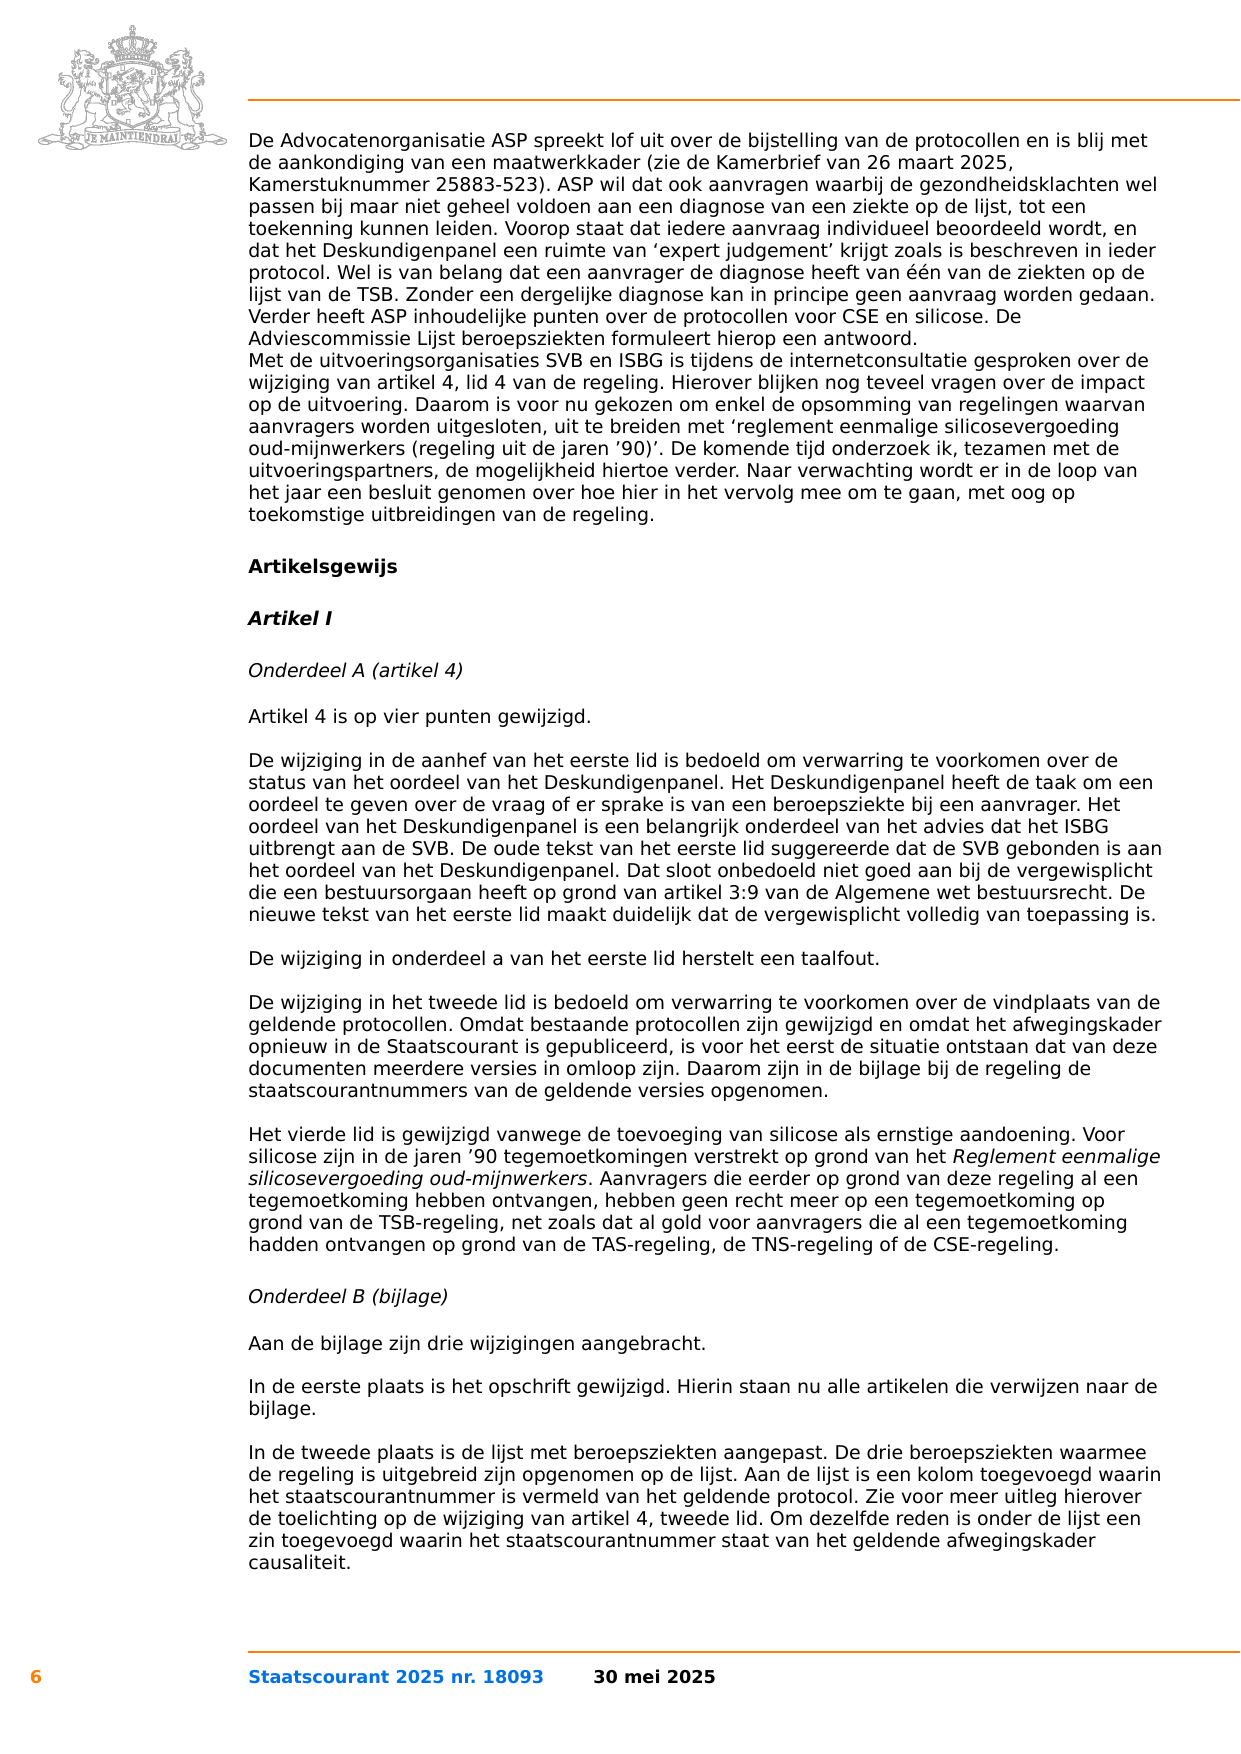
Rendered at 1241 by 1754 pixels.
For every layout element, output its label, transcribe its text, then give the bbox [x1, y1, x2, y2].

subtitle Onderdeel B (bijlage) [248, 1286, 1163, 1307]
subtitle Onderdeel A (artikel 4) [248, 659, 1163, 681]
text Artikel 4 is op vier punten gewijzigd. [248, 706, 1163, 728]
text De wijziging in onderdeel a van het eerste lid herstelt een taalfout. [248, 948, 1163, 970]
text De Advocatenorganisatie ASP spreekt lof uit over de bijstelling van de protocollen en is blij met de aankondiging van een maatwerkkader (zie de Kamerbrief van 26 maart 2025, Kamerstuknummer 25883-523). ASP wil dat ook aanvragen waarbij de gezondheidsklachten wel passen bij maar niet geheel voldoen aan een diagnose van een ziekte op de lijst, tot een toekenning kunnen leiden. Voorop staat dat iedere aanvraag individueel beoordeeld wordt, en dat het Deskundigenpanel een ruimte van ‘expert judgement’ krijgt zoals is beschreven in ieder protocol. Wel is van belang dat een aanvrager de diagnose heeft van één van de ziekten op de lijst van de TSB. Zonder een dergelijke diagnose kan in principe geen aanvraag worden gedaan. Verder heeft ASP inhoudelijke punten over de protocollen voor CSE en silicose. De Adviescommissie Lijst beroepsziekten formuleert hierop een antwoord. [248, 130, 1163, 350]
text Aan de bijlage zijn drie wijzigingen aangebracht. [248, 1332, 1163, 1354]
subtitle Artikelsgewijs [248, 556, 1163, 577]
text In de tweede plaats is de lijst met beroepsziekten aangepast. De drie beroepsziekten waarmee de regeling is uitgebreid zijn opgenomen op de lijst. Aan de lijst is een kolom toegevoegd waarin het staatscourantnummer is vermeld van het geldende protocol. Zie voor meer uitleg hierover de toelichting op de wijziging van artikel 4, tweede lid. Om dezelfde reden is onder de lijst een zin toegevoegd waarin het staatscourantnummer staat van het geldende afwegingskader causaliteit. [248, 1442, 1163, 1574]
text De wijziging in het tweede lid is bedoeld om verwarring te voorkomen over de vindplaats van de geldende protocollen. Omdat bestaande protocollen zijn gewijzigd en omdat het afwegingskader opnieuw in de Staatscourant is gepubliceerd, is voor het eerst de situatie ontstaan dat van deze documenten meerdere versies in omloop zijn. Daarom zijn in de bijlage bij de regeling de staatscourantnummers van de geldende versies opgenomen. [248, 992, 1163, 1102]
text In de eerste plaats is het opschrift gewijzigd. Hierin staan nu alle artikelen die verwijzen naar de bijlage. [248, 1376, 1163, 1420]
subtitle Artikel I [248, 607, 1163, 629]
picture [38, 25, 227, 150]
text Het vierde lid is gewijzigd vanwege de toevoeging van silicose als ernstige aandoening. Voor silicose zijn in de jaren ’90 tegemoetkomingen verstrekt op grond van het Reglement eenmalige silicosevergoeding oud-mijnwerkers. Aanvragers die eerder op grond van deze regeling al een tegemoetkoming hebben ontvangen, hebben geen recht meer op een tegemoetkoming op grond van de TSB-regeling, net zoals dat al gold voor aanvragers die al een tegemoetkoming hadden ontvangen op grond van de TAS-regeling, de TNS-regeling of de CSE-regeling. [248, 1124, 1163, 1256]
text De wijziging in de aanhef van het eerste lid is bedoeld om verwarring te voorkomen over de status van het oordeel van het Deskundigenpanel. Het Deskundigenpanel heeft de taak om een oordeel te geven over de vraag of er sprake is van een beroepsziekte bij een aanvrager. Het oordeel van het Deskundigenpanel is een belangrijk onderdeel van het advies dat het ISBG uitbrengt aan de SVB. De oude tekst van het eerste lid suggereerde dat de SVB gebonden is aan het oordeel van het Deskundigenpanel. Dat sloot onbedoeld niet goed aan bij de vergewisplicht die een bestuursorgaan heeft op grond van artikel 3:9 van de Algemene wet bestuursrecht. De nieuwe tekst van het eerste lid maakt duidelijk dat de vergewisplicht volledig van toepassing is. [248, 750, 1163, 926]
text Met de uitvoeringsorganisaties SVB en ISBG is tijdens de internetconsultatie gesproken over de wijziging van artikel 4, lid 4 van de regeling. Hierover blijken nog teveel vragen over de impact op de uitvoering. Daarom is voor nu gekozen om enkel de opsomming van regelingen waarvan aanvragers worden uitgesloten, uit te breiden met ‘reglement eenmalige silicosevergoeding oud-mijnwerkers (regeling uit de jaren ’90)’. De komende tijd onderzoek ik, tezamen met de uitvoeringspartners, de mogelijkheid hiertoe verder. Naar verwachting wordt er in de loop van het jaar een besluit genomen over hoe hier in het vervolg mee om te gaan, met oog op toekomstige uitbreidingen van de regeling. [248, 350, 1163, 526]
